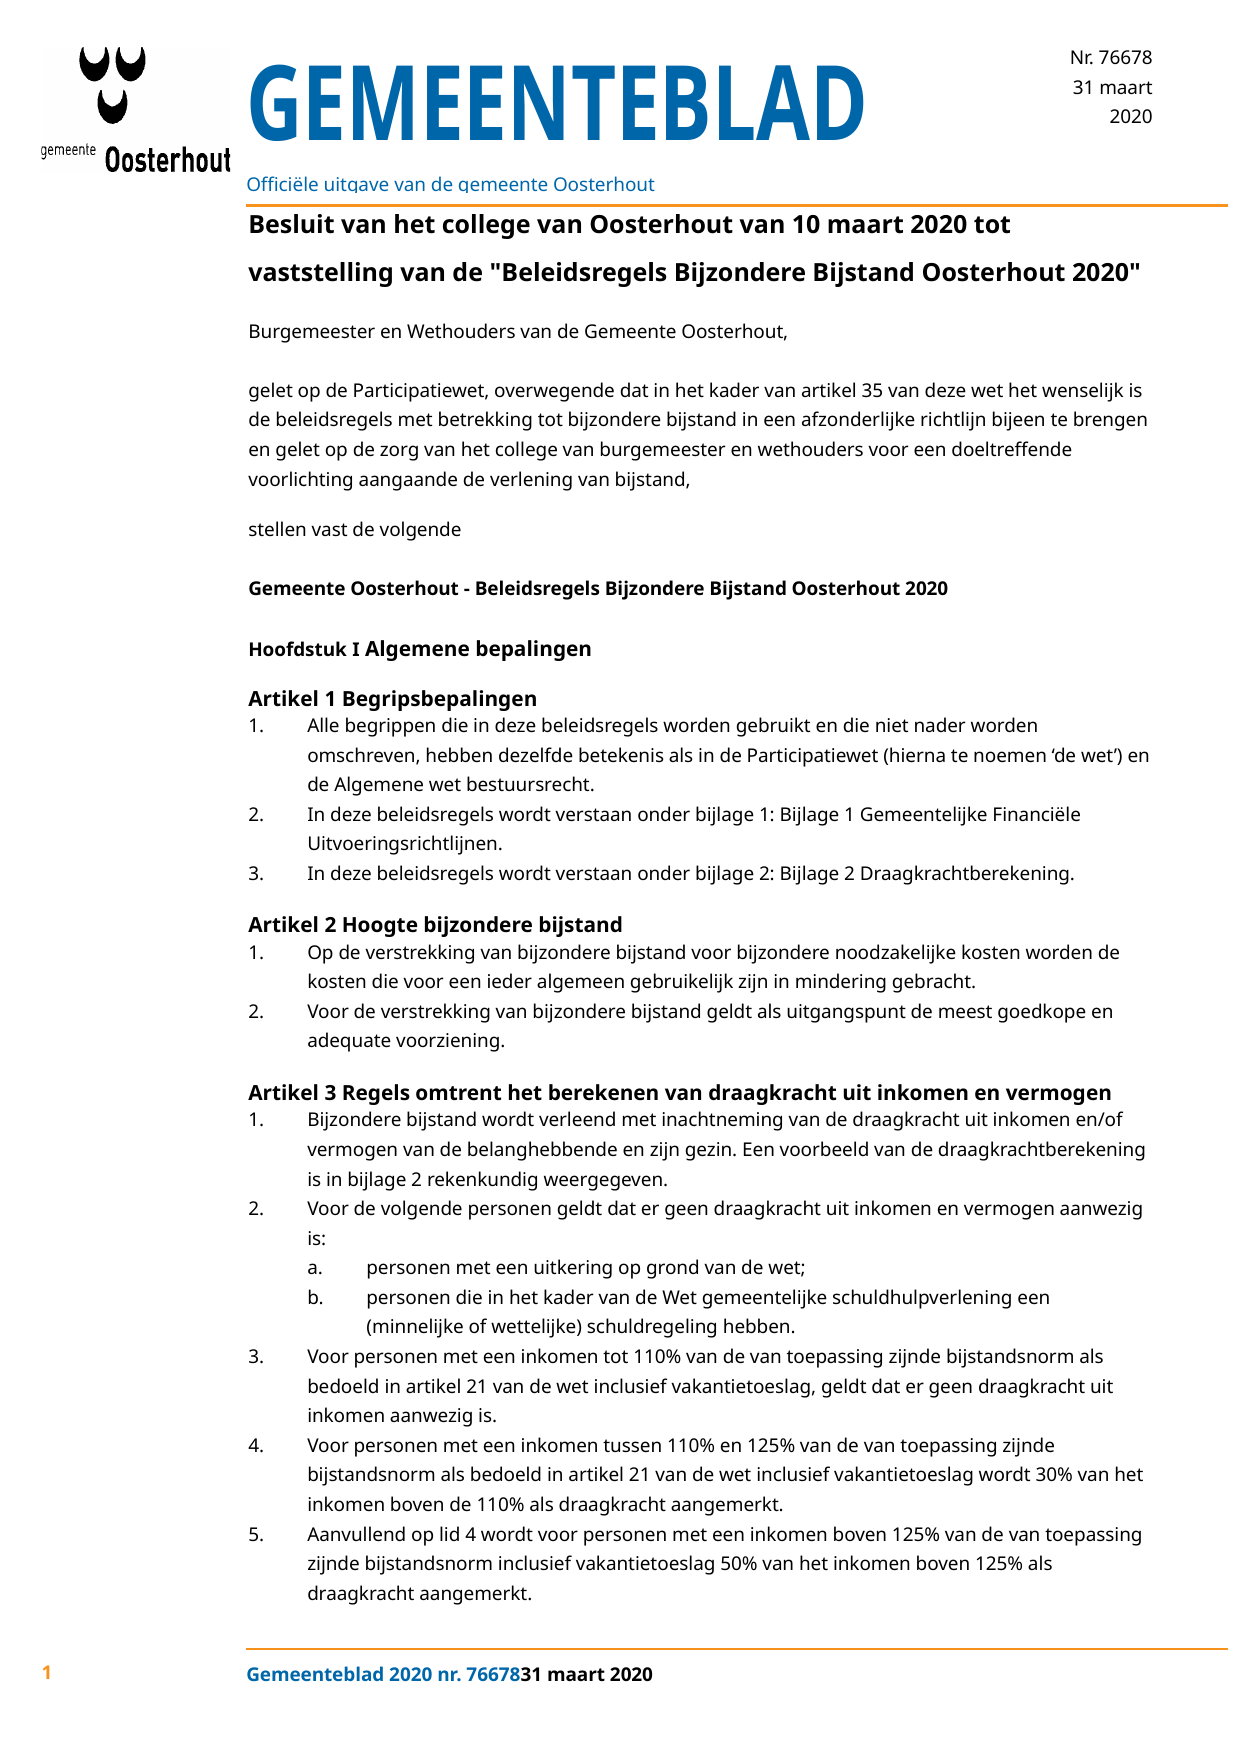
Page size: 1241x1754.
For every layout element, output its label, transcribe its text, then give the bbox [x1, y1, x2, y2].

text stellen vast de volgende [248, 516, 1152, 542]
text Hoofdstuk I Algemene bepalingen [248, 634, 1152, 663]
list personen die in het kader van de Wet gemeentelijke schuldhulpverlening een (minnelijke of wettelijke) schuldregeling hebben. [307, 1284, 1152, 1339]
list Voor personen met een inkomen tussen 110% en 125% van de van toepassing zijnde bijstandsnorm als bedoeld in artikel 21 van de wet inclusief vakantietoeslag wordt 30% van het inkomen boven de 110% als draagkracht aangemerkt. [248, 1432, 1152, 1517]
text Gemeente Oosterhout - Beleidsregels Bijzondere Bijstand Oosterhout 2020 [248, 575, 1152, 601]
list Bijzondere bijstand wordt verleend met inachtneming van de draagkracht uit inkomen en/of vermogen van de belanghebbende en zijn gezin. Een voorbeeld van de draagkrachtberekening is in bijlage 2 rekenkundig weergegeven. [248, 1107, 1152, 1191]
text Burgemeester en Wethouders van de Gemeente Oosterhout, [248, 318, 1152, 344]
list In deze beleidsregels wordt verstaan onder bijlage 1: Bijlage 1 Gemeentelijke Financiële Uitvoeringsrichtlijnen. [248, 801, 1152, 856]
list Voor de volgende personen geldt dat er geen draagkracht uit inkomen en vermogen aanwezig is: [248, 1195, 1152, 1251]
list In deze beleidsregels wordt verstaan onder bijlage 2: Bijlage 2 Draagkrachtberekening. [248, 860, 1152, 886]
text Artikel 1 Begripsbepalingen [248, 684, 1152, 712]
list personen met een uitkering op grond van de wet; [307, 1254, 1152, 1280]
list Alle begrippen die in deze beleidsregels worden gebruikt en die niet nader worden omschreven, hebben dezelfde betekenis als in de Participatiewet (hierna te noemen ‘de wet’) en de Algemene wet bestuursrecht. [248, 712, 1152, 797]
text gelet op de Participatiewet, overwegende dat in het kader van artikel 35 van deze wet het wenselijk is de beleidsregels met betrekking tot bijzondere bijstand in een afzonderlijke richtlijn bijeen te brengen en gelet op de zorg van het college van burgemeester en wethouders voor een doeltreffende voorlichting aangaande de verlening van bijstand, [248, 377, 1152, 492]
list Op de verstrekking van bijzondere bijstand voor bijzondere noodzakelijke kosten worden de kosten die voor een ieder algemeen gebruikelijk zijn in mindering gebracht. [248, 939, 1152, 994]
list Voor personen met een inkomen tot 110% van de van toepassing zijnde bijstandsnorm als bedoeld in artikel 21 van de wet inclusief vakantietoeslag, geldt dat er geen draagkracht uit inkomen aanwezig is. [248, 1343, 1152, 1428]
text Besluit van het college van Oosterhout van 10 maart 2020 tot vaststelling van de "Beleidsregels Bijzondere Bijstand Oosterhout 2020" [248, 207, 1152, 288]
text Artikel 2 Hoogte bijzondere bijstand [248, 911, 1152, 939]
list Aanvullend op lid 4 wordt voor personen met een inkomen boven 125% van de van toepassing zijnde bijstandsnorm inclusief vakantietoeslag 50% van het inkomen boven 125% als draagkracht aangemerkt. [248, 1521, 1152, 1606]
picture [41, 47, 231, 172]
list Voor de verstrekking van bijzondere bijstand geldt als uitgangspunt de meest goedkope en adequate voorziening. [248, 998, 1152, 1053]
text Artikel 3 Regels omtrent het berekenen van draagkracht uit inkomen en vermogen [248, 1078, 1152, 1107]
